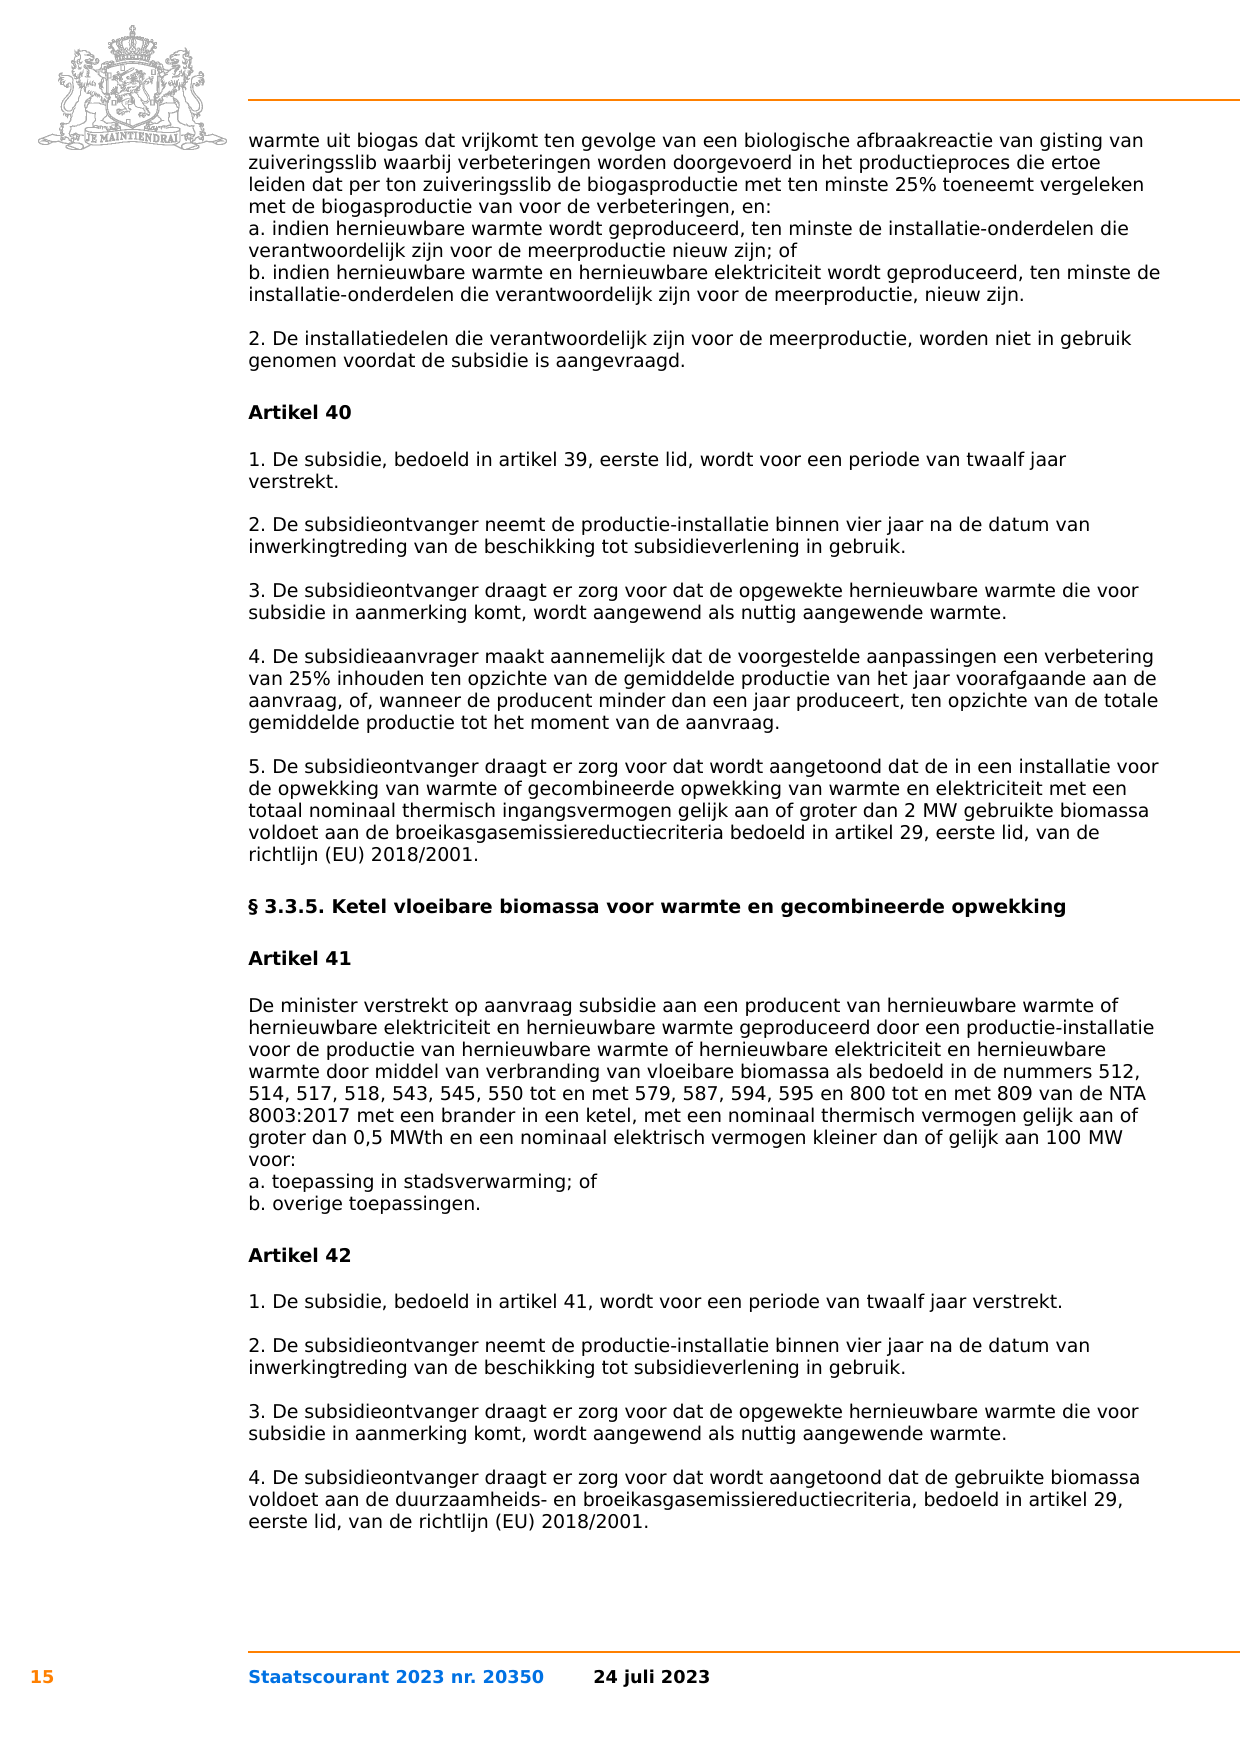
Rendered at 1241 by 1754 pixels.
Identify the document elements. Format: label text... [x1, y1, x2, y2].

subtitle Artikel 42 [248, 1244, 1163, 1266]
text a. toepassing in stadsverwarming; of [248, 1171, 1163, 1192]
text 4. De subsidieontvanger draagt er zorg voor dat wordt aangetoond dat de gebruikte biomassa voldoet aan de duurzaamheids- en broeikasgasemissiereductiecriteria, bedoeld in artikel 29, eerste lid, van de richtlijn (EU) 2018/2001. [248, 1467, 1163, 1533]
text 4. De subsidieaanvrager maakt aannemelijk dat de voorgestelde aanpassingen een verbetering van 25% inhouden ten opzichte van de gemiddelde productie van het jaar voorafgaande aan de aanvraag, of, wanneer de producent minder dan een jaar produceert, ten opzichte van de totale gemiddelde productie tot het moment van de aanvraag. [248, 646, 1163, 734]
text b. indien hernieuwbare warmte en hernieuwbare elektriciteit wordt geproduceerd, ten minste de installatie-onderdelen die verantwoordelijk zijn voor de meerproductie, nieuw zijn. [248, 262, 1163, 306]
text De minister verstrekt op aanvraag subsidie aan een producent van hernieuwbare warmte of hernieuwbare elektriciteit en hernieuwbare warmte geproduceerd door een productie-installatie voor de productie van hernieuwbare warmte of hernieuwbare elektriciteit en hernieuwbare warmte door middel van verbranding van vloeibare biomassa als bedoeld in de nummers 512, 514, 517, 518, 543, 545, 550 tot en met 579, 587, 594, 595 en 800 tot en met 809 van de NTA 8003:2017 met een brander in een ketel, met een nominaal thermisch vermogen gelijk aan of groter dan 0,5 MWth en een nominaal elektrisch vermogen kleiner dan of gelijk aan 100 MW voor: [248, 995, 1163, 1171]
picture [38, 25, 227, 150]
text 2. De subsidieontvanger neemt de productie-installatie binnen vier jaar na de datum van inwerkingtreding van de beschikking tot subsidieverlening in gebruik. [248, 1335, 1163, 1379]
text a. indien hernieuwbare warmte wordt geproduceerd, ten minste de installatie-onderdelen die verantwoordelijk zijn voor de meerproductie nieuw zijn; of [248, 218, 1163, 262]
subtitle Artikel 41 [248, 948, 1163, 970]
subtitle § 3.3.5. Ketel vloeibare biomassa voor warmte en gecombineerde opwekking [248, 896, 1163, 918]
subtitle Artikel 40 [248, 402, 1163, 423]
text 3. De subsidieontvanger draagt er zorg voor dat de opgewekte hernieuwbare warmte die voor subsidie in aanmerking komt, wordt aangewend als nuttig aangewende warmte. [248, 1401, 1163, 1445]
text b. overige toepassingen. [248, 1192, 1163, 1214]
text 1. De subsidie, bedoeld in artikel 39, eerste lid, wordt voor een periode van twaalf jaar verstrekt. [248, 448, 1163, 492]
text 1. De subsidie, bedoeld in artikel 41, wordt voor een periode van twaalf jaar verstrekt. [248, 1291, 1163, 1313]
text 5. De subsidieontvanger draagt er zorg voor dat wordt aangetoond dat de in een installatie voor de opwekking van warmte of gecombineerde opwekking van warmte en elektriciteit met een totaal nominaal thermisch ingangsvermogen gelijk aan of groter dan 2 MW gebruikte biomassa voldoet aan de broeikasgasemissiereductiecriteria bedoeld in artikel 29, eerste lid, van de richtlijn (EU) 2018/2001. [248, 756, 1163, 866]
text warmte uit biogas dat vrijkomt ten gevolge van een biologische afbraakreactie van gisting van zuiveringsslib waarbij verbeteringen worden doorgevoerd in het productieproces die ertoe leiden dat per ton zuiveringsslib de biogasproductie met ten minste 25% toeneemt vergeleken met de biogasproductie van voor de verbeteringen, en: [248, 130, 1163, 218]
text 3. De subsidieontvanger draagt er zorg voor dat de opgewekte hernieuwbare warmte die voor subsidie in aanmerking komt, wordt aangewend als nuttig aangewende warmte. [248, 580, 1163, 624]
text 2. De installatiedelen die verantwoordelijk zijn voor de meerproductie, worden niet in gebruik genomen voordat de subsidie is aangevraagd. [248, 328, 1163, 372]
text 2. De subsidieontvanger neemt de productie-installatie binnen vier jaar na de datum van inwerkingtreding van de beschikking tot subsidieverlening in gebruik. [248, 514, 1163, 558]
